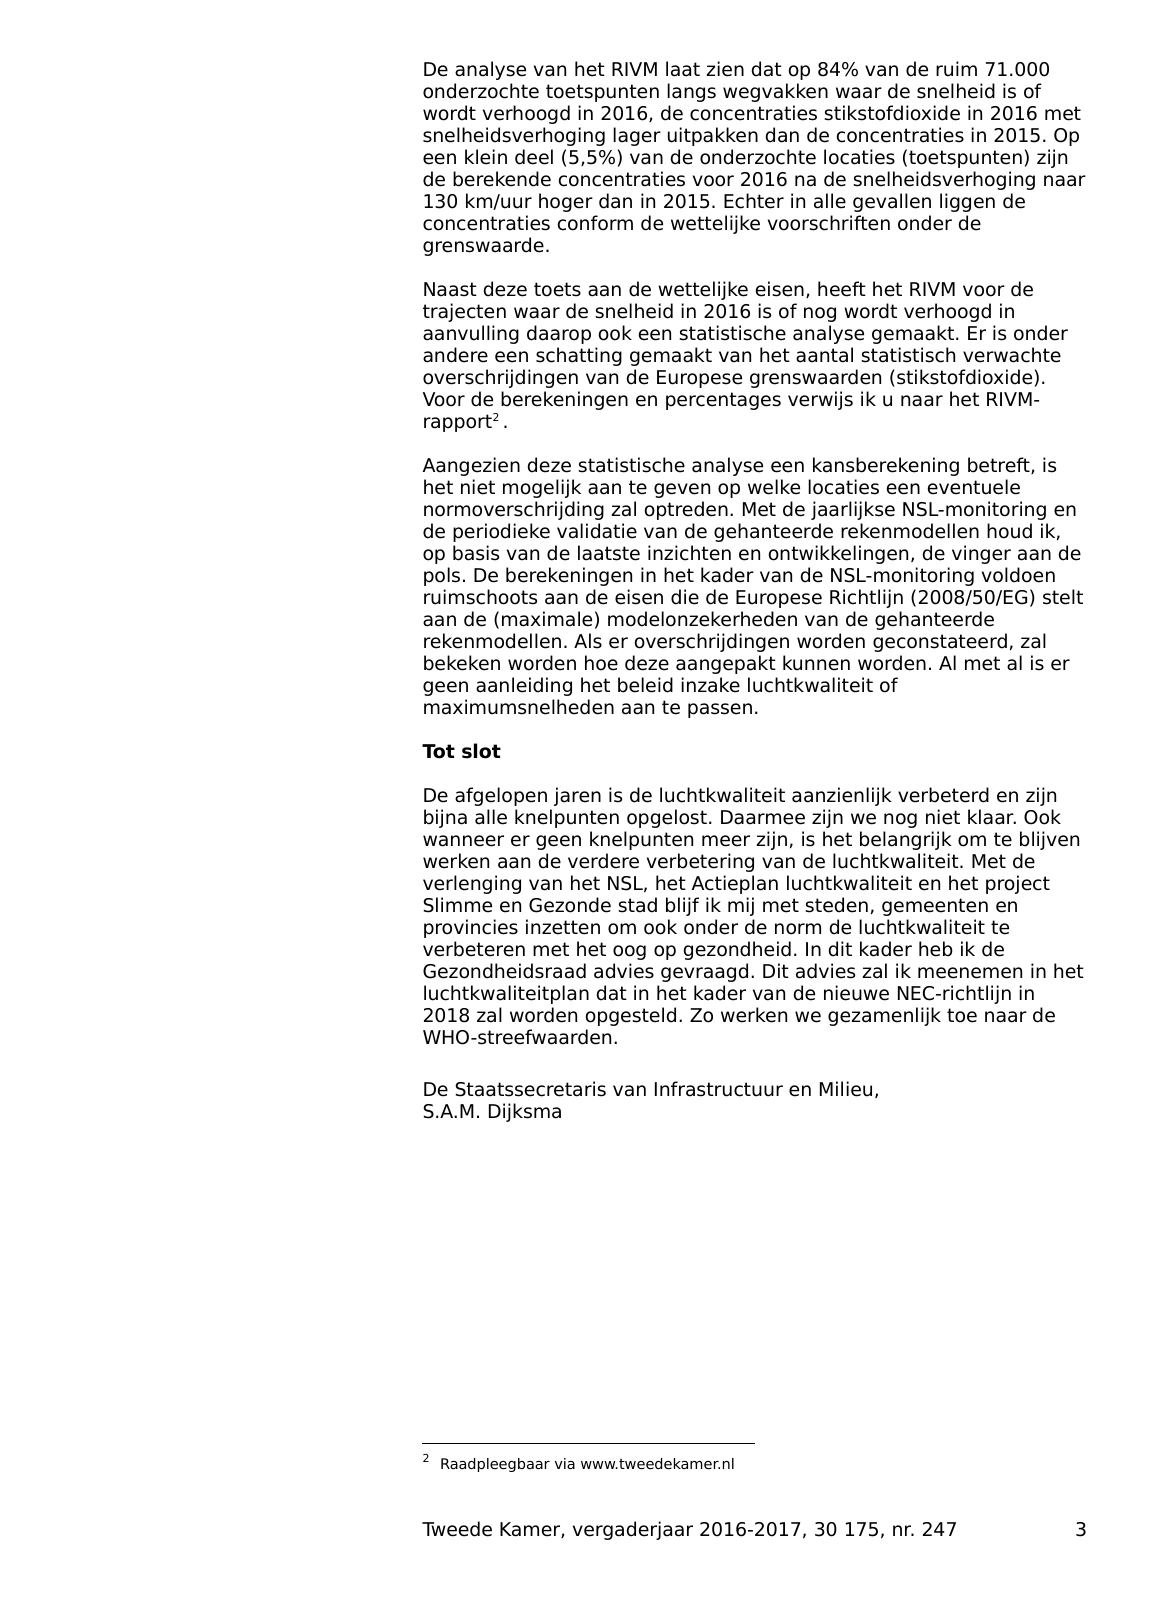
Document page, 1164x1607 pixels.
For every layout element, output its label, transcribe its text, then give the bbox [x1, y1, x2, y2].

subtitle Tot slot [422, 741, 1087, 763]
text Raadpleegbaar via www.tweedekamer.nl [422, 1452, 1087, 1474]
text De Staatssecretaris van Infrastructuur en Milieu, S.A.M. Dijksma [422, 1079, 1087, 1123]
text Aangezien deze statistische analyse een kansberekening betreft, is het niet mogelijk aan te geven op welke locaties een eventuele normoverschrijding zal optreden. Met de jaarlijkse NSL-monitoring en de periodieke validatie van de gehanteerde rekenmodellen houd ik, op basis van de laatste inzichten en ontwikkelingen, de vinger aan de pols. De berekeningen in het kader van de NSL-monitoring voldoen ruimschoots aan de eisen die de Europese Richtlijn (2008/50/EG) stelt aan de (maximale) modelonzekerheden van de gehanteerde rekenmodellen. Als er overschrijdingen worden geconstateerd, zal bekeken worden hoe deze aangepakt kunnen worden. Al met al is er geen aanleiding het beleid inzake luchtkwaliteit of maximumsnelheden aan te passen. [422, 455, 1087, 719]
text De analyse van het RIVM laat zien dat op 84% van de ruim 71.000 onderzochte toetspunten langs wegvakken waar de snelheid is of wordt verhoogd in 2016, de concentraties stikstofdioxide in 2016 met snelheidsverhoging lager uitpakken dan de concentraties in 2015. Op een klein deel (5,5%) van de onderzochte locaties (toetspunten) zijn de berekende concentraties voor 2016 na de snelheidsverhoging naar 130 km/uur hoger dan in 2015. Echter in alle gevallen liggen de concentraties conform de wettelijke voorschriften onder de grenswaarde. [422, 59, 1087, 257]
text Naast deze toets aan de wettelijke eisen, heeft het RIVM voor de trajecten waar de snelheid in 2016 is of nog wordt verhoogd in aanvulling daarop ook een statistische analyse gemaakt. Er is onder andere een schatting gemaakt van het aantal statistisch verwachte overschrijdingen van de Europese grenswaarden (stikstofdioxide). Voor de berekeningen en percentages verwijs ik u naar het RIVM-rapport. [422, 279, 1087, 433]
text De afgelopen jaren is de luchtkwaliteit aanzienlijk verbeterd en zijn bijna alle knelpunten opgelost. Daarmee zijn we nog niet klaar. Ook wanneer er geen knelpunten meer zijn, is het belangrijk om te blijven werken aan de verdere verbetering van de luchtkwaliteit. Met de verlenging van het NSL, het Actieplan luchtkwaliteit en het project Slimme en Gezonde stad blijf ik mij met steden, gemeenten en provincies inzetten om ook onder de norm de luchtkwaliteit te verbeteren met het oog op gezondheid. In dit kader heb ik de Gezondheidsraad advies gevraagd. Dit advies zal ik meenemen in het luchtkwaliteitplan dat in het kader van de nieuwe NEC-richtlijn in 2018 zal worden opgesteld. Zo werken we gezamenlijk toe naar de WHO-streefwaarden. [422, 785, 1087, 1049]
